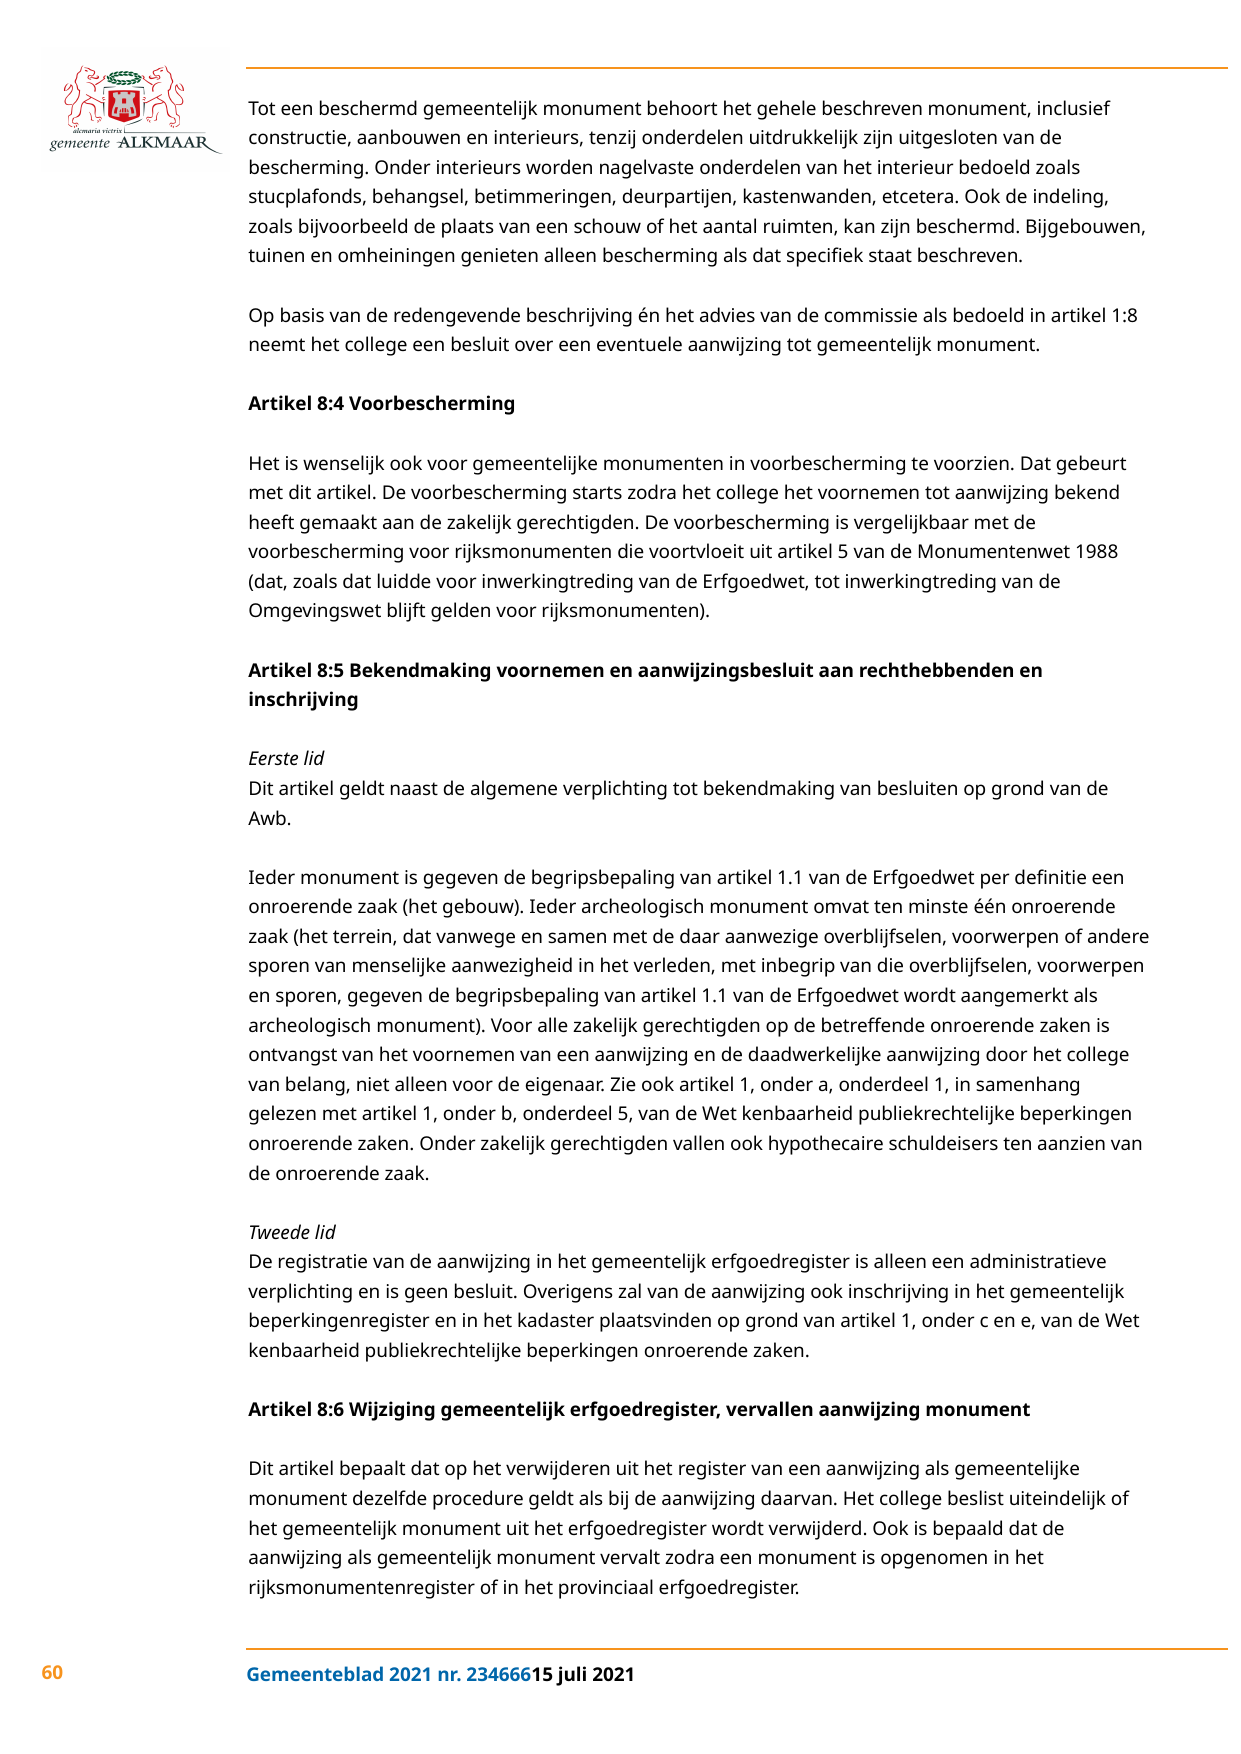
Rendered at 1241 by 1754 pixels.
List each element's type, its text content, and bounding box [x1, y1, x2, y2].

text Tweede lid [248, 1219, 1152, 1245]
text Dit artikel bepaalt dat op het verwijderen uit het register van een aanwijzing als gemeentelijke monument dezelfde procedure geldt als bij de aanwijzing daarvan. Het college beslist uiteindelijk of het gemeentelijk monument uit het erfgoedregister wordt verwijderd. Ook is bepaald dat de aanwijzing als gemeentelijk monument vervalt zodra een monument is opgenomen in het rijksmonumentenregister of in het provinciaal erfgoedregister. [248, 1456, 1152, 1600]
text De registratie van de aanwijzing in het gemeentelijk erfgoedregister is alleen een administratieve verplichting en is geen besluit. Overigens zal van de aanwijzing ook inschrijving in het gemeentelijk beperkingenregister en in het kadaster plaatsvinden op grond van artikel 1, onder c en e, van de Wet kenbaarheid publiekrechtelijke beperkingen onroerende zaken. [248, 1248, 1152, 1363]
picture [41, 47, 231, 172]
text Tot een beschermd gemeentelijk monument behoort het gehele beschreven monument, inclusief constructie, aanbouwen en interieurs, tenzij onderdelen uitdrukkelijk zijn uitgesloten van de bescherming. Onder interieurs worden nagelvaste onderdelen van het interieur bedoeld zoals stucplafonds, behangsel, betimmeringen, deurpartijen, kastenwanden, etcetera. Ook de indeling, zoals bijvoorbeeld de plaats van een schouw of het aantal ruimten, kan zijn beschermd. Bijgebouwen, tuinen en omheiningen genieten alleen bescherming als dat specifiek staat beschreven. [248, 95, 1152, 268]
text Het is wenselijk ook voor gemeentelijke monumenten in voorbescherming te voorzien. Dat gebeurt met dit artikel. De voorbescherming starts zodra het college het voornemen tot aanwijzing bekend heeft gemaakt aan de zakelijk gerechtigden. De voorbescherming is vergelijkbaar met de voorbescherming voor rijksmonumenten die voortvloeit uit artikel 5 van de Monumentenwet 1988 (dat, zoals dat luidde voor inwerkingtreding van de Erfgoedwet, tot inwerkingtreding van de Omgevingswet blijft gelden voor rijksmonumenten). [248, 450, 1152, 623]
text Eerste lid [248, 746, 1152, 771]
text Op basis van de redengevende beschrijving én het advies van de commissie als bedoeld in artikel 1:8 neemt het college een besluit over een eventuele aanwijzing tot gemeentelijk monument. [248, 302, 1152, 357]
text Ieder monument is gegeven de begripsbepaling van artikel 1.1 van de Erfgoedwet per definitie een onroerende zaak (het gebouw). Ieder archeologisch monument omvat ten minste één onroerende zaak (het terrein, dat vanwege en samen met de daar aanwezige overblijfselen, voorwerpen of andere sporen van menselijke aanwezigheid in het verleden, met inbegrip van die overblijfselen, voorwerpen en sporen, gegeven de begripsbepaling van artikel 1.1 van de Erfgoedwet wordt aangemerkt als archeologisch monument). Voor alle zakelijk gerechtigden op de betreffende onroerende zaken is ontvangst van het voornemen van een aanwijzing en de daadwerkelijke aanwijzing door het college van belang, niet alleen voor de eigenaar. Zie ook artikel 1, onder a, onderdeel 1, in samenhang gelezen met artikel 1, onder b, onderdeel 5, van de Wet kenbaarheid publiekrechtelijke beperkingen onroerende zaken. Onder zakelijk gerechtigden vallen ook hypothecaire schuldeisers ten aanzien van de onroerende zaak. [248, 864, 1152, 1186]
text Artikel 8:5 Bekendmaking voornemen en aanwijzingsbesluit aan rechthebbenden en inschrijving [248, 657, 1152, 712]
text Artikel 8:4 Voorbescherming [248, 391, 1152, 416]
text Dit artikel geldt naast de algemene verplichting tot bekendmaking van besluiten op grond van de Awb. [248, 775, 1152, 831]
text Artikel 8:6 Wijziging gemeentelijk erfgoedregister, vervallen aanwijzing monument [248, 1396, 1152, 1422]
